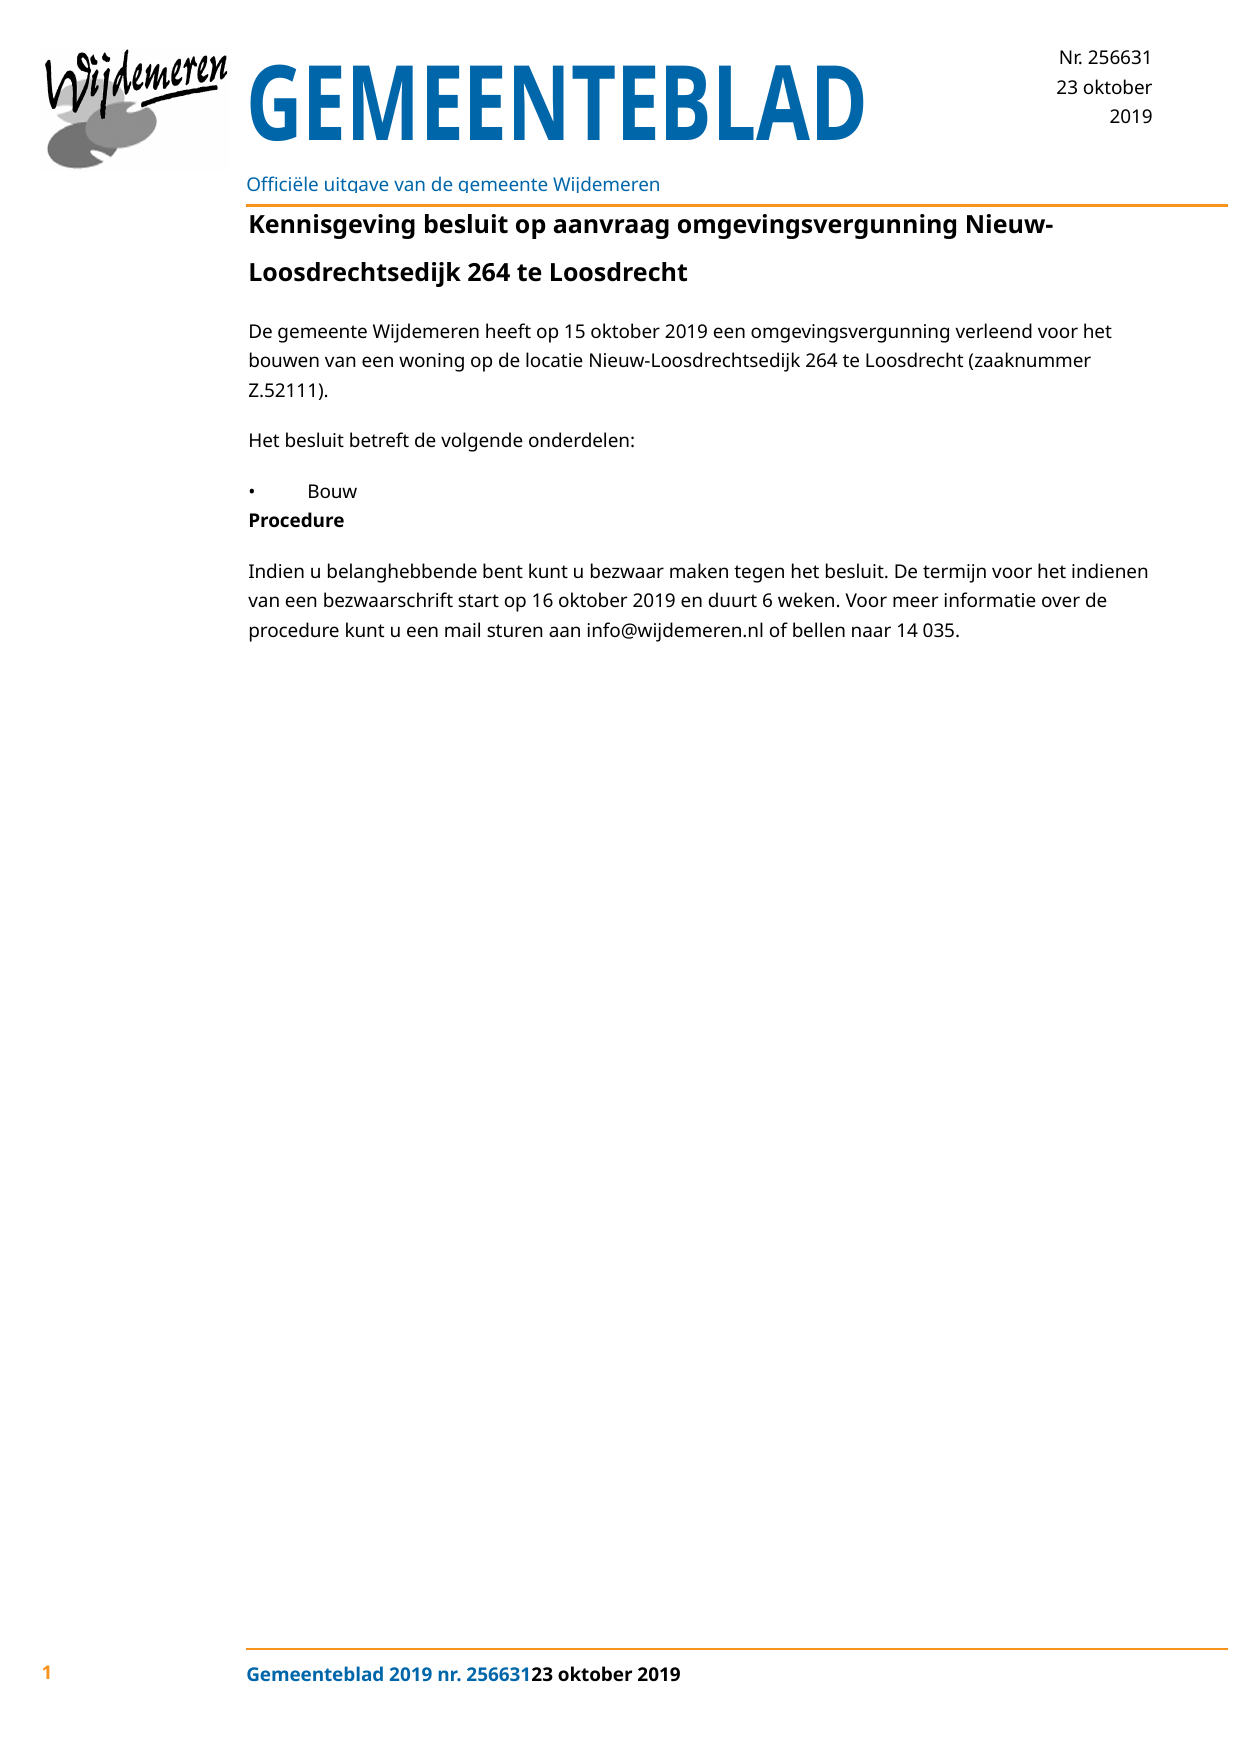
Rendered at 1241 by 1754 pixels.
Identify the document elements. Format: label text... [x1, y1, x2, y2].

picture [41, 47, 231, 172]
text Het besluit betreft de volgende onderdelen: [248, 427, 1152, 453]
text Indien u belanghebbende bent kunt u bezwaar maken tegen het besluit. De termijn voor het indienen van een bezwaarschrift start op 16 oktober 2019 en duurt 6 weken. Voor meer informatie over de procedure kunt u een mail sturen aan info@wijdemeren.nl of bellen naar 14 035. [248, 558, 1152, 643]
text De gemeente Wijdemeren heeft op 15 oktober 2019 een omgevingsvergunning verleend voor het bouwen van een woning op de locatie Nieuw-Loosdrechtsedijk 264 te Loosdrecht (zaaknummer Z.52111). [248, 318, 1152, 403]
list Bouw [248, 478, 1152, 504]
text Procedure [248, 507, 1152, 533]
text Kennisgeving besluit op aanvraag omgevingsvergunning Nieuw-Loosdrechtsedijk 264 te Loosdrecht [248, 207, 1152, 288]
